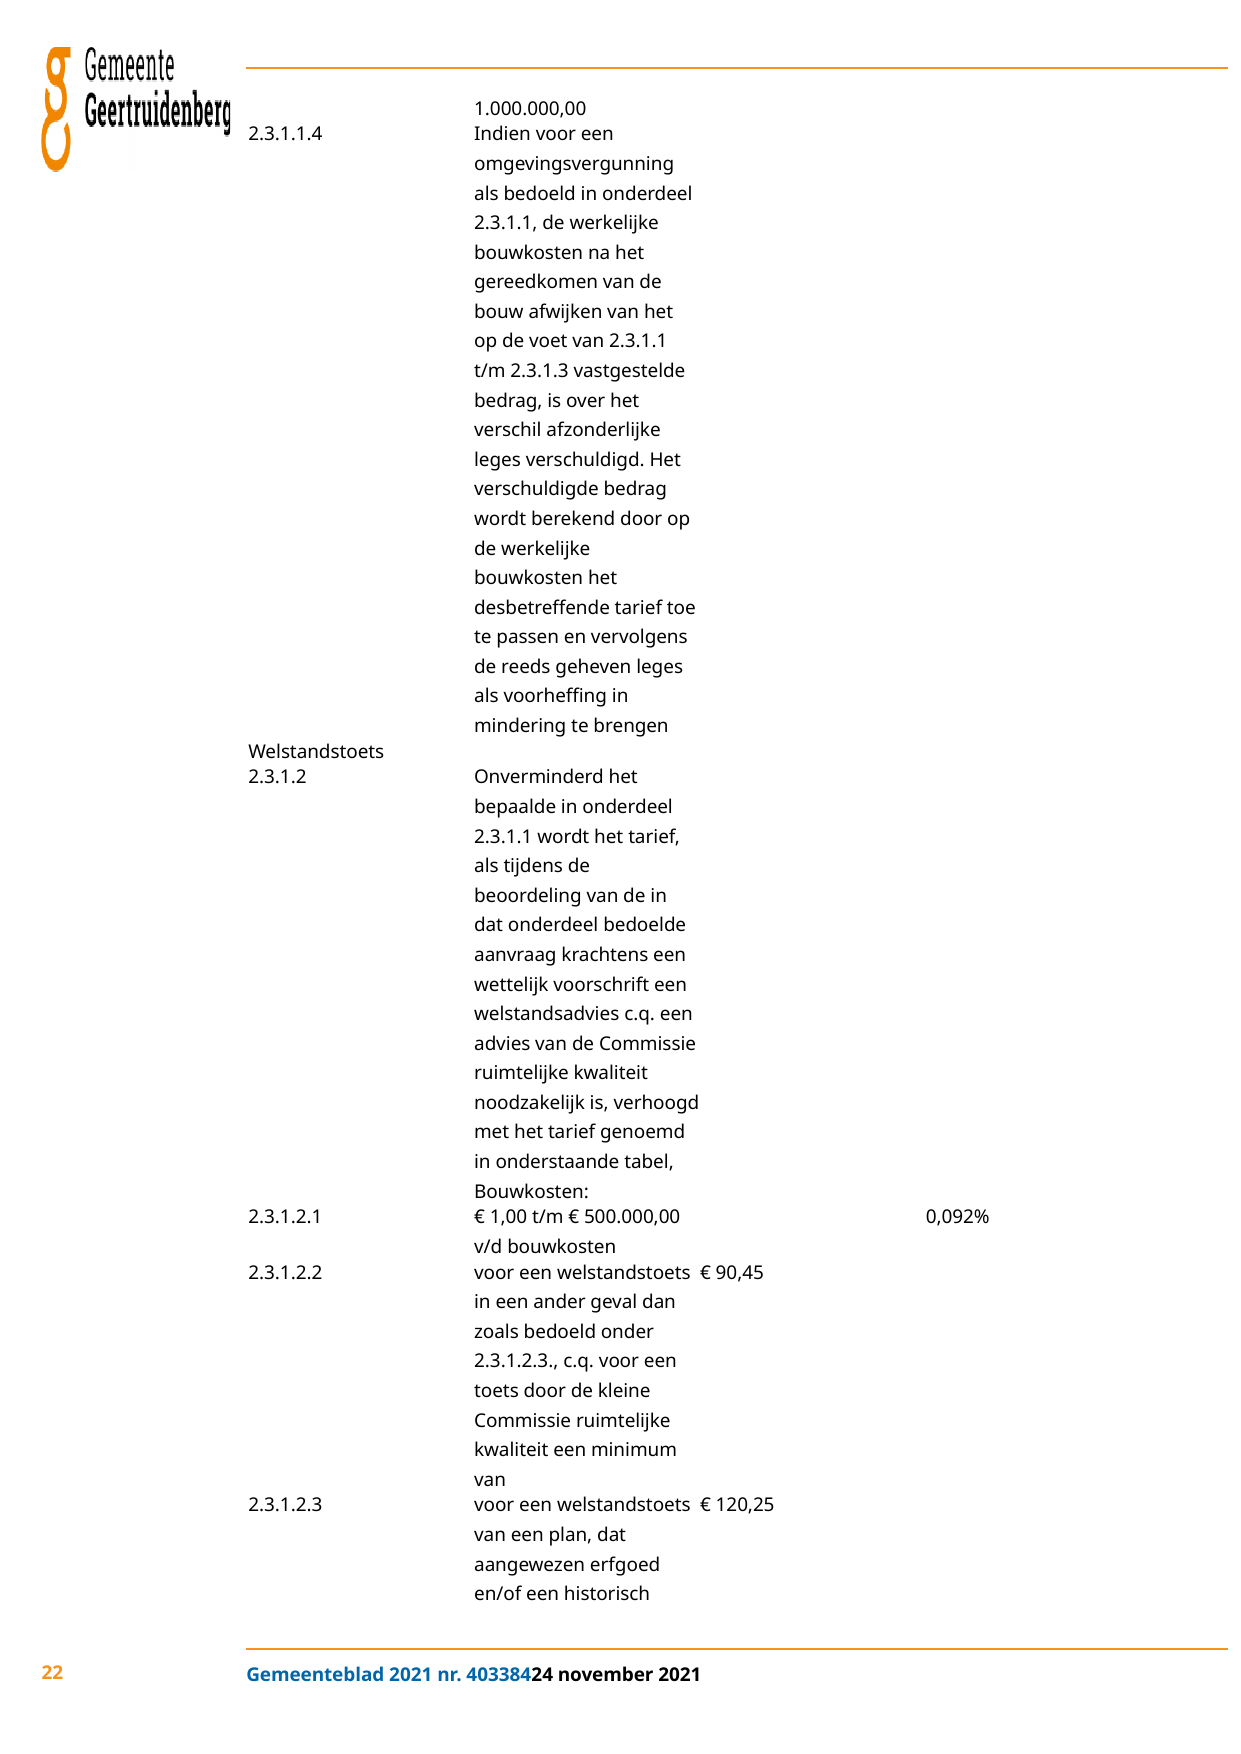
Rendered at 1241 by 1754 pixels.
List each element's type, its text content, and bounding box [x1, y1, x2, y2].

table_cell [700, 1204, 926, 1259]
table_cell [700, 121, 926, 738]
table_cell [926, 1492, 1152, 1606]
table_cell 2.3.1.2.2 [248, 1259, 474, 1492]
table_cell Onverminderd het bepaalde in onderdeel 2.3.1.1 wordt het tarief, als tijdens de beoordeling van de in dat onderdeel bedoelde aanvraag krachtens een wettelijk voorschrift een welstandsadvies c.q. een advies van de Commissie ruimtelijke kwaliteit noodzakelijk is, verhoogd met het tarief genoemd in onderstaande tabel, Bouwkosten: [474, 764, 700, 1203]
table_cell voor een welstandstoets van een plan, dat aangewezen erfgoed en/of een historisch [474, 1492, 700, 1606]
table_cell 2.3.1.2.3 [248, 1492, 474, 1606]
table_cell € 90,45 [700, 1259, 926, 1492]
table_cell voor een welstandstoets in een ander geval dan zoals bedoeld onder 2.3.1.2.3., c.q. voor een toets door de kleine Commissie ruimtelijke kwaliteit een minimum van [474, 1259, 700, 1492]
table_cell [926, 764, 1152, 1203]
table_cell [248, 95, 474, 121]
table_cell € 1,00 t/m € 500.000,00 v/d bouwkosten [474, 1204, 700, 1259]
table_cell [926, 1259, 1152, 1492]
table_cell Indien voor een omgevingsvergunning als bedoeld in onderdeel 2.3.1.1, de werkelijke bouwkosten na het gereedkomen van de bouw afwijken van het op de voet van 2.3.1.1 t/m 2.3.1.3 vastgestelde bedrag, is over het verschil afzonderlijke leges verschuldigd. Het verschuldigde bedrag wordt berekend door op de werkelijke bouwkosten het desbetreffende tarief toe te passen en vervolgens de reeds geheven leges als voorheffing in mindering te brengen [474, 121, 700, 738]
table_cell 1.000.000,00 [474, 95, 700, 121]
table_cell [926, 738, 1152, 764]
table_cell [926, 95, 1152, 121]
table_cell € 120,25 [700, 1492, 926, 1606]
table_cell 0,092% [926, 1204, 1152, 1259]
table_cell 2.3.1.2 [248, 764, 474, 1203]
table_cell [700, 764, 926, 1203]
table_cell [700, 95, 926, 121]
table_cell 2.3.1.2.1 [248, 1204, 474, 1259]
table_cell Welstandstoets [248, 738, 926, 764]
table_cell [926, 121, 1152, 738]
picture [41, 47, 231, 172]
table_cell 2.3.1.1.4 [248, 121, 474, 738]
